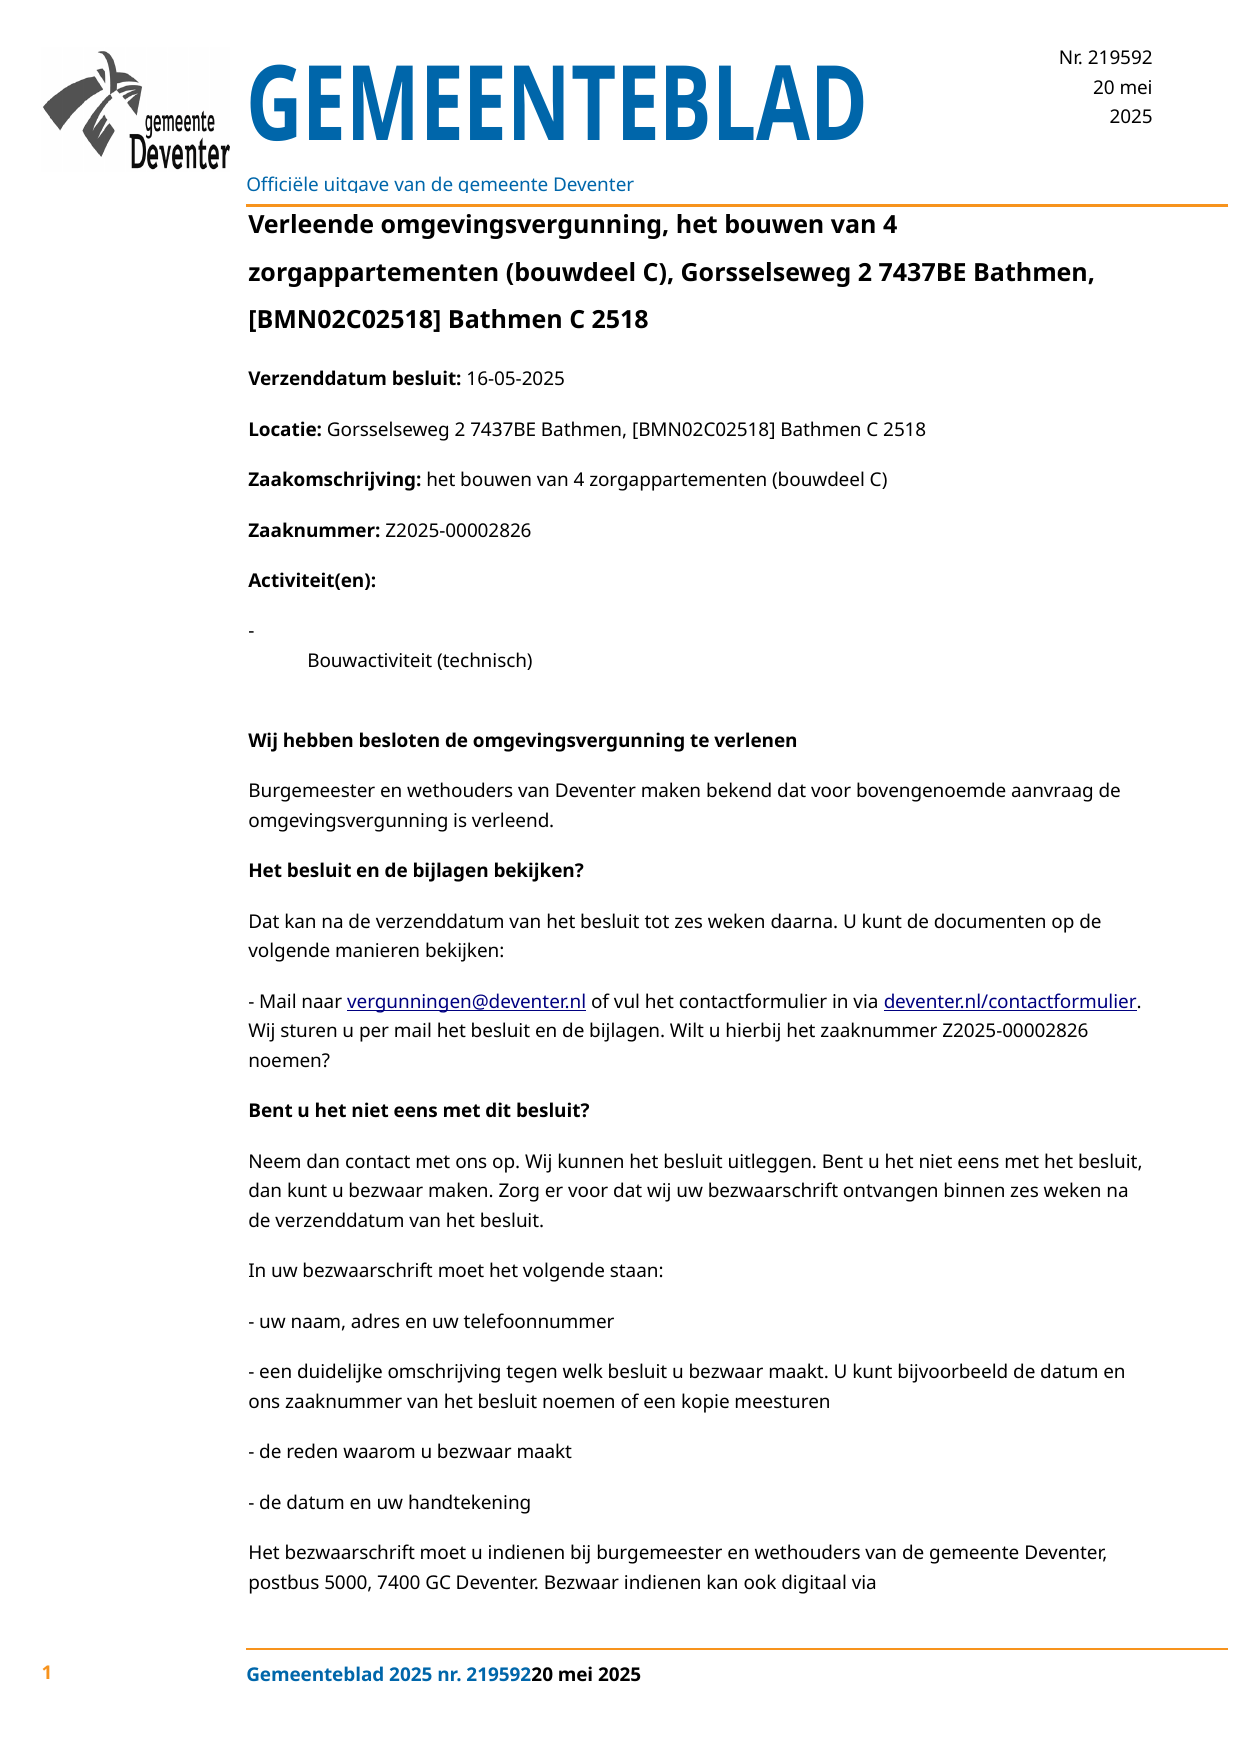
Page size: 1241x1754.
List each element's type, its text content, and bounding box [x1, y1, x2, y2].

text Burgemeester en wethouders van Deventer maken bekend dat voor bovengenoemde aanvraag de omgevingsvergunning is verleend. [248, 778, 1152, 833]
text Bent u het niet eens met dit besluit? [248, 1098, 1152, 1123]
picture [41, 47, 231, 172]
text - Mail naar vergunningen@deventer.nl of vul het contactformulier in via deventer.nl/contactformulier. Wij sturen u per mail het besluit en de bijlagen. Wilt u hierbij het zaaknummer Z2025-00002826 noemen? [248, 988, 1152, 1073]
text Zaakomschrijving: het bouwen van 4 zorgappartementen (bouwdeel C) [248, 466, 1152, 492]
text Neem dan contact met ons op. Wij kunnen het besluit uitleggen. Bent u het niet eens met het besluit, dan kunt u bezwaar maken. Zorg er voor dat wij uw bezwaarschrift ontvangen binnen zes weken na de verzenddatum van het besluit. [248, 1148, 1152, 1233]
text Verzenddatum besluit: 16-05-2025 [248, 366, 1152, 391]
text - de reden waarom u bezwaar maakt [248, 1438, 1152, 1464]
text - de datum en uw handtekening [248, 1489, 1152, 1514]
text Dat kan na de verzenddatum van het besluit tot zes weken daarna. U kunt de documenten op de volgende manieren bekijken: [248, 908, 1152, 963]
text - uw naam, adres en uw telefoonnummer [248, 1308, 1152, 1334]
text Zaaknummer: Z2025-00002826 [248, 517, 1152, 542]
text Wij hebben besloten de omgevingsvergunning te verlenen [248, 727, 1152, 753]
text Activiteit(en): [248, 567, 1152, 593]
text Locatie: Gorsselseweg 2 7437BE Bathmen, [BMN02C02518] Bathmen C 2518 [248, 416, 1152, 442]
text - een duidelijke omschrijving tegen welk besluit u bezwaar maakt. U kunt bijvoorbeeld de datum en ons zaaknummer van het besluit noemen of een kopie meesturen [248, 1358, 1152, 1414]
text Het bezwaarschrift moet u indienen bij burgemeester en wethouders van de gemeente Deventer, postbus 5000, 7400 GC Deventer. Bezwaar indienen kan ook digitaal via [248, 1539, 1152, 1594]
text Het besluit en de bijlagen bekijken? [248, 858, 1152, 883]
text In uw bezwaarschrift moet het volgende staan: [248, 1258, 1152, 1283]
list Bouwactiviteit (technisch) [248, 647, 1152, 673]
text Verleende omgevingsvergunning, het bouwen van 4 zorgappartementen (bouwdeel C), Gorsselseweg 2 7437BE Bathmen, [BMN02C02518] Bathmen C 2518 [248, 207, 1152, 336]
